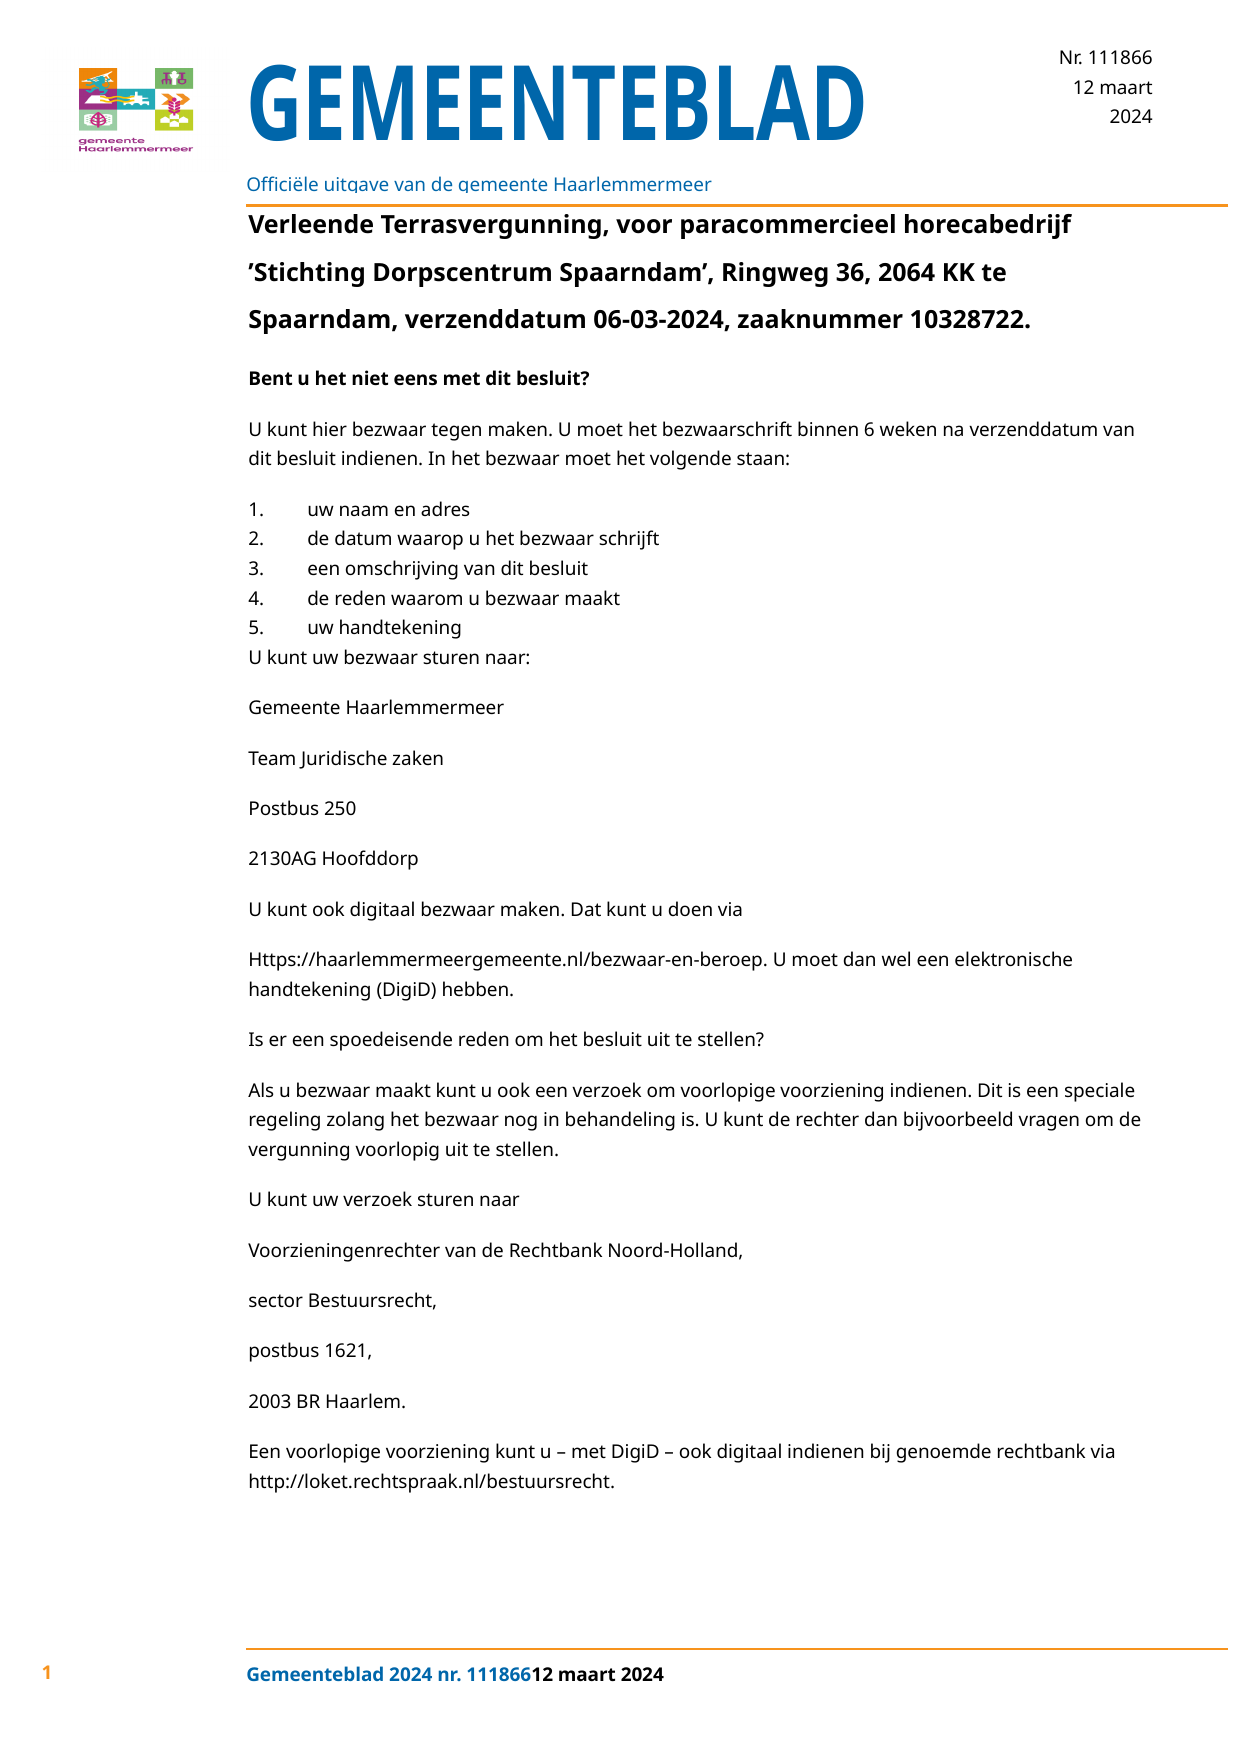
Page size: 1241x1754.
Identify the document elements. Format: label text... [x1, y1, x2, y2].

list de reden waarom u bezwaar maakt [248, 585, 1152, 610]
text Een voorlopige voorziening kunt u – met DigiD – ook digitaal indienen bij genoemde rechtbank via http://loket.rechtspraak.nl/bestuursrecht. [248, 1438, 1152, 1494]
list de datum waarop u het bezwaar schrijft [248, 526, 1152, 551]
list uw handtekening [248, 614, 1152, 640]
text Https://haarlemmermeergemeente.nl/bezwaar-en-beroep. U moet dan wel een elektronische handtekening (DigiD) hebben. [248, 946, 1152, 1002]
text Bent u het niet eens met dit besluit? [248, 366, 1152, 391]
text U kunt ook digitaal bezwaar maken. Dat kunt u doen via [248, 896, 1152, 922]
text sector Bestuursrecht, [248, 1287, 1152, 1313]
text U kunt uw verzoek sturen naar [248, 1186, 1152, 1212]
picture [41, 47, 231, 172]
text Verleende Terrasvergunning, voor paracommercieel horecabedrijf ’Stichting Dorpscentrum Spaarndam’, Ringweg 36, 2064 KK te Spaarndam, verzenddatum 06-03-2024, zaaknummer 10328722. [248, 207, 1152, 336]
text postbus 1621, [248, 1338, 1152, 1363]
list een omschrijving van dit besluit [248, 555, 1152, 581]
text 2003 BR Haarlem. [248, 1388, 1152, 1414]
text Team Juridische zaken [248, 745, 1152, 770]
text Postbus 250 [248, 795, 1152, 821]
text Als u bezwaar maakt kunt u ook een verzoek om voorlopige voorziening indienen. Dit is een speciale regeling zolang het bezwaar nog in behandeling is. U kunt de rechter dan bijvoorbeeld vragen om de vergunning voorlopig uit te stellen. [248, 1077, 1152, 1162]
text Is er een spoedeisende reden om het besluit uit te stellen? [248, 1026, 1152, 1052]
text U kunt uw bezwaar sturen naar: [248, 644, 1152, 669]
text Voorzieningenrechter van de Rechtbank Noord-Holland, [248, 1237, 1152, 1262]
text Gemeente Haarlemmermeer [248, 694, 1152, 720]
text 2130AG Hoofddorp [248, 846, 1152, 871]
text U kunt hier bezwaar tegen maken. U moet het bezwaarschrift binnen 6 weken na verzenddatum van dit besluit indienen. In het bezwaar moet het volgende staan: [248, 416, 1152, 471]
list uw naam en adres [248, 496, 1152, 522]
